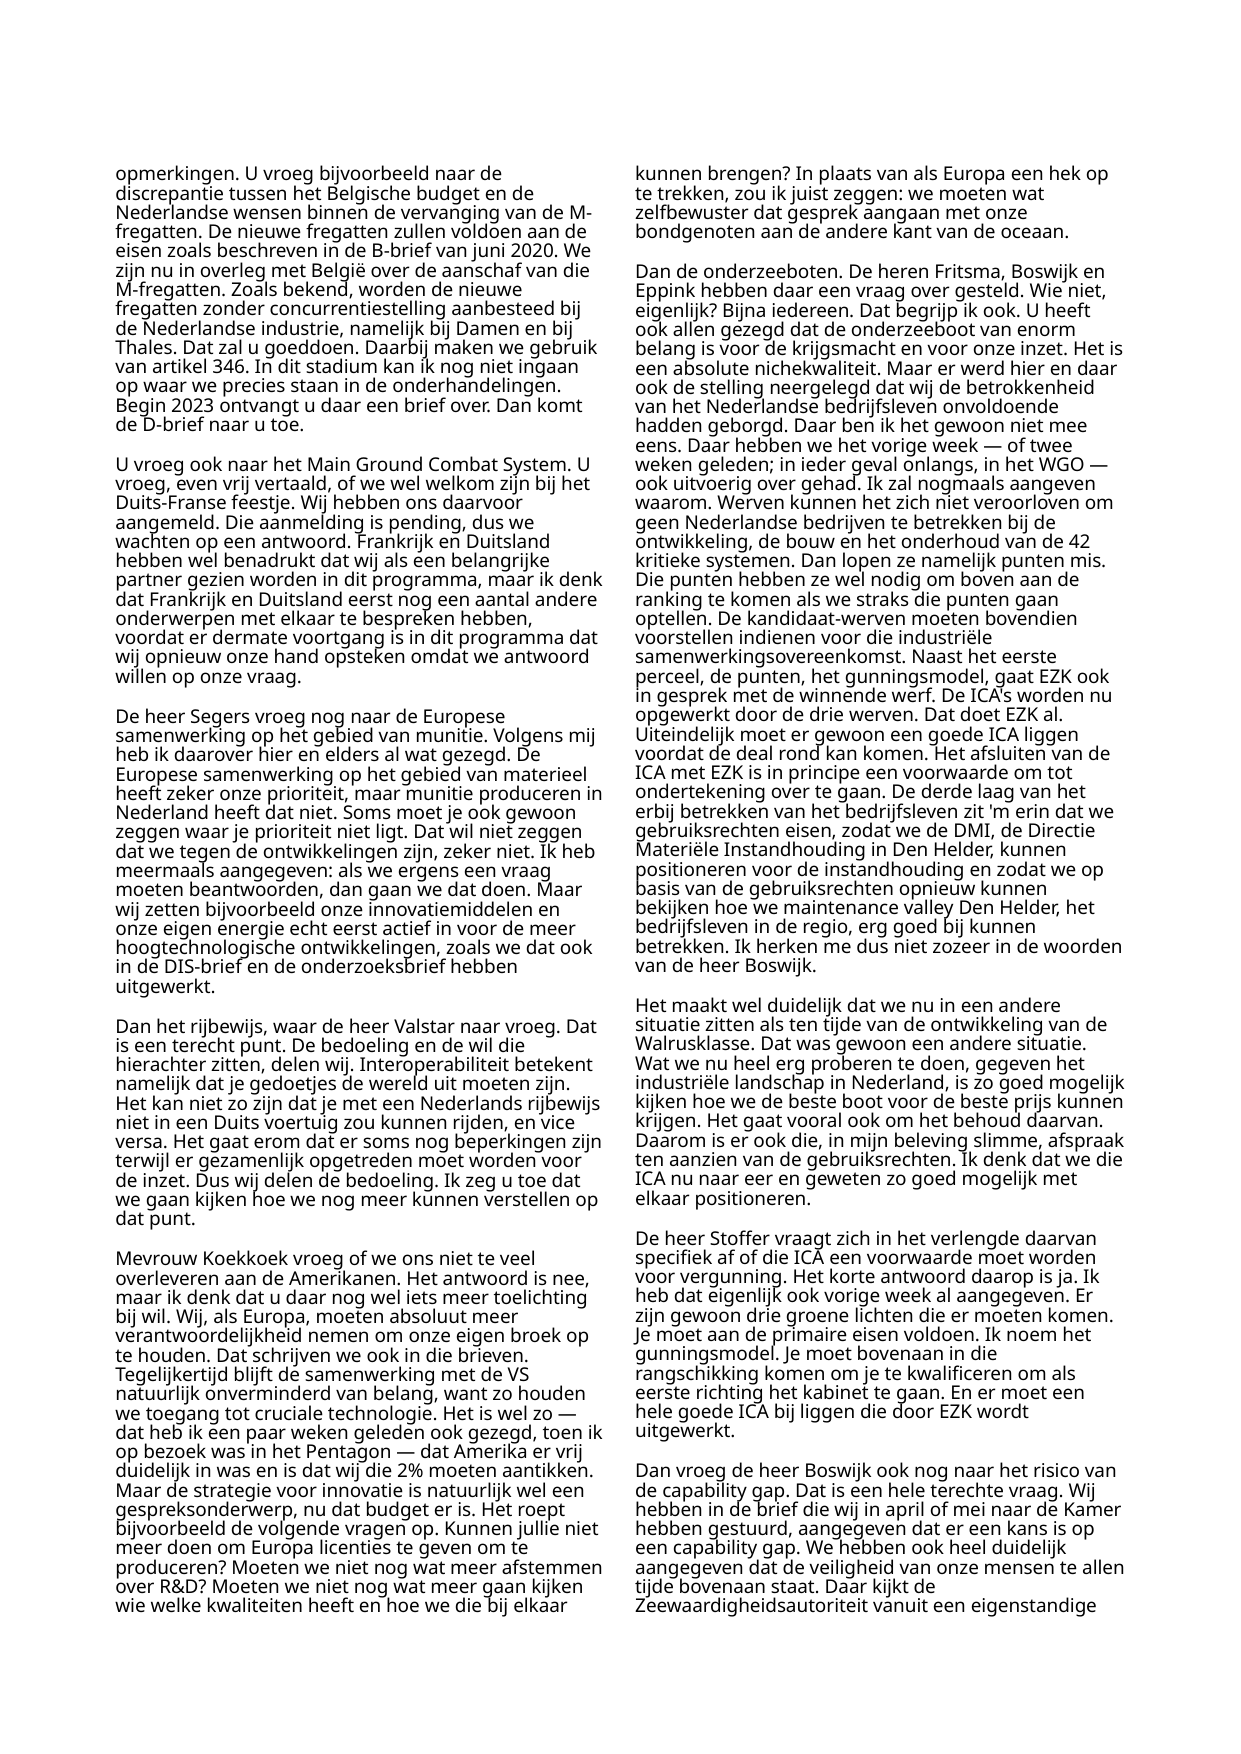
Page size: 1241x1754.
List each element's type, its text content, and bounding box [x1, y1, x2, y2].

text De heer Segers vroeg nog naar de Europese samenwerking op het gebied van munitie. Volgens mij heb ik daarover hier en elders al wat gezegd. De Europese samenwerking op het gebied van materieel heeft zeker onze prioriteit, maar munitie produceren in Nederland heeft dat niet. Soms moet je ook gewoon zeggen waar je prioriteit niet ligt. Dat wil niet zeggen dat we tegen de ontwikkelingen zijn, zeker niet. Ik heb meermaals aangegeven: als we ergens een vraag moeten beantwoorden, dan gaan we dat doen. Maar wij zetten bijvoorbeeld onze innovatiemiddelen en onze eigen energie echt eerst actief in voor de meer hoogtechnologische ontwikkelingen, zoals we dat ook in de DIS-brief en de onderzoeksbrief hebben uitgewerkt. [115, 708, 605, 997]
text opmerkingen. U vroeg bijvoorbeeld naar de discrepantie tussen het Belgische budget en de Nederlandse wensen binnen de vervanging van de M-fregatten. De nieuwe fregatten zullen voldoen aan de eisen zoals beschreven in de B-brief van juni 2020. We zijn nu in overleg met België over de aanschaf van die M-fregatten. Zoals bekend, worden de nieuwe fregatten zonder concurrentiestelling aanbesteed bij de Nederlandse industrie, namelijk bij Damen en bij Thales. Dat zal u goeddoen. Daarbij maken we gebruik van artikel 346. In dit stadium kan ik nog niet ingaan op waar we precies staan in de onderhandelingen. Begin 2023 ontvangt u daar een brief over. Dan komt de D-brief naar u toe. [115, 165, 605, 435]
text Dan de onderzeeboten. De heren Fritsma, Boswijk en Eppink hebben daar een vraag over gesteld. Wie niet, eigenlijk? Bijna iedereen. Dat begrijp ik ook. U heeft ook allen gezegd dat de onderzeeboot van enorm belang is voor de krijgsmacht en voor onze inzet. Het is een absolute nichekwaliteit. Maar er werd hier en daar ook de stelling neergelegd dat wij de betrokkenheid van het Nederlandse bedrijfsleven onvoldoende hadden geborgd. Daar ben ik het gewoon niet mee eens. Daar hebben we het vorige week — of twee weken geleden; in ieder geval onlangs, in het WGO — ook uitvoerig over gehad. Ik zal nogmaals aangeven waarom. Werven kunnen het zich niet veroorloven om geen Nederlandse bedrijven te betrekken bij de ontwikkeling, de bouw en het onderhoud van de 42 kritieke systemen. Dan lopen ze namelijk punten mis. Die punten hebben ze wel nodig om boven aan de ranking te komen als we straks die punten gaan optellen. De kandidaat-werven moeten bovendien voorstellen indienen voor die industriële samenwerkingsovereenkomst. Naast het eerste perceel, de punten, het gunningsmodel, gaat EZK ook in gesprek met de winnende werf. De ICA's worden nu opgewerkt door de drie werven. Dat doet EZK al. Uiteindelijk moet er gewoon een goede ICA liggen voordat de deal rond kan komen. Het afsluiten van de ICA met EZK is in principe een voorwaarde om tot ondertekening over te gaan. De derde laag van het erbij betrekken van het bedrijfsleven zit 'm erin dat we gebruiksrechten eisen, zodat we de DMI, de Directie Materiële Instandhouding in Den Helder, kunnen positioneren voor de instandhouding en zodat we op basis van de gebruiksrechten opnieuw kunnen bekijken hoe we maintenance valley Den Helder, het bedrijfsleven in de regio, erg goed bij kunnen betrekken. Ik herken me dus niet zozeer in de woorden van de heer Boswijk. [635, 263, 1125, 976]
text Mevrouw Koekkoek vroeg of we ons niet te veel overleveren aan de Amerikanen. Het antwoord is nee, maar ik denk dat u daar nog wel iets meer toelichting bij wil. Wij, als Europa, moeten absoluut meer verantwoordelijkheid nemen om onze eigen broek op te houden. Dat schrijven we ook in die brieven. Tegelijkertijd blijft de samenwerking met de VS natuurlijk onverminderd van belang, want zo houden we toegang tot cruciale technologie. Het is wel zo — dat heb ik een paar weken geleden ook gezegd, toen ik op bezoek was in het Pentagon — dat Amerika er vrij duidelijk in was en is dat wij die 2% moeten aantikken. Maar de strategie voor innovatie is natuurlijk wel een gespreksonderwerp, nu dat budget er is. Het roept bijvoorbeeld de volgende vragen op. Kunnen jullie niet meer doen om Europa licenties te geven om te produceren? Moeten we niet nog wat meer afstemmen over R&D? Moeten we niet nog wat meer gaan kijken wie welke kwaliteiten heeft en hoe we die bij elkaar [115, 1250, 605, 1616]
text U vroeg ook naar het Main Ground Combat System. U vroeg, even vrij vertaald, of we wel welkom zijn bij het Duits-Franse feestje. Wij hebben ons daarvoor aangemeld. Die aanmelding is pending, dus we wachten op een antwoord. Frankrijk en Duitsland hebben wel benadrukt dat wij als een belangrijke partner gezien worden in dit programma, maar ik denk dat Frankrijk en Duitsland eerst nog een aantal andere onderwerpen met elkaar te bespreken hebben, voordat er dermate voortgang is in dit programma dat wij opnieuw onze hand opsteken omdat we antwoord willen op onze vraag. [115, 456, 605, 687]
text Het maakt wel duidelijk dat we nu in een andere situatie zitten als ten tijde van de ontwikkeling van de Walrusklasse. Dat was gewoon een andere situatie. Wat we nu heel erg proberen te doen, gegeven het industriële landschap in Nederland, is zo goed mogelijk kijken hoe we de beste boot voor de beste prijs kunnen krijgen. Het gaat vooral ook om het behoud daarvan. Daarom is er ook die, in mijn beleving slimme, afspraak ten aanzien van de gebruiksrechten. Ik denk dat we die ICA nu naar eer en geweten zo goed mogelijk met elkaar positioneren. [635, 997, 1125, 1209]
text Dan het rijbewijs, waar de heer Valstar naar vroeg. Dat is een terecht punt. De bedoeling en de wil die hierachter zitten, delen wij. Interoperabiliteit betekent namelijk dat je gedoetjes de wereld uit moeten zijn. Het kan niet zo zijn dat je met een Nederlands rijbewijs niet in een Duits voertuig zou kunnen rijden, en vice versa. Het gaat erom dat er soms nog beperkingen zijn terwijl er gezamenlijk opgetreden moet worden voor de inzet. Dus wij delen de bedoeling. Ik zeg u toe dat we gaan kijken hoe we nog meer kunnen verstellen op dat punt. [115, 1018, 605, 1229]
text Dan vroeg de heer Boswijk ook nog naar het risico van de capability gap. Dat is een hele terechte vraag. Wij hebben in de brief die wij in april of mei naar de Kamer hebben gestuurd, aangegeven dat er een kans is op een capability gap. We hebben ook heel duidelijk aangegeven dat de veiligheid van onze mensen te allen tijde bovenaan staat. Daar kijkt de Zeewaardigheidsautoriteit vanuit een eigenstandige [635, 1462, 1125, 1616]
text kunnen brengen? In plaats van als Europa een hek op te trekken, zou ik juist zeggen: we moeten wat zelfbewuster dat gesprek aangaan met onze bondgenoten aan de andere kant van de oceaan. [635, 165, 1125, 242]
text De heer Stoffer vraagt zich in het verlengde daarvan specifiek af of die ICA een voorwaarde moet worden voor vergunning. Het korte antwoord daarop is ja. Ik heb dat eigenlijk ook vorige week al aangegeven. Er zijn gewoon drie groene lichten die er moeten komen. Je moet aan de primaire eisen voldoen. Ik noem het gunningsmodel. Je moet bovenaan in die rangschikking komen om je te kwalificeren om als eerste richting het kabinet te gaan. En er moet een hele goede ICA bij liggen die door EZK wordt uitgewerkt. [635, 1229, 1125, 1442]
